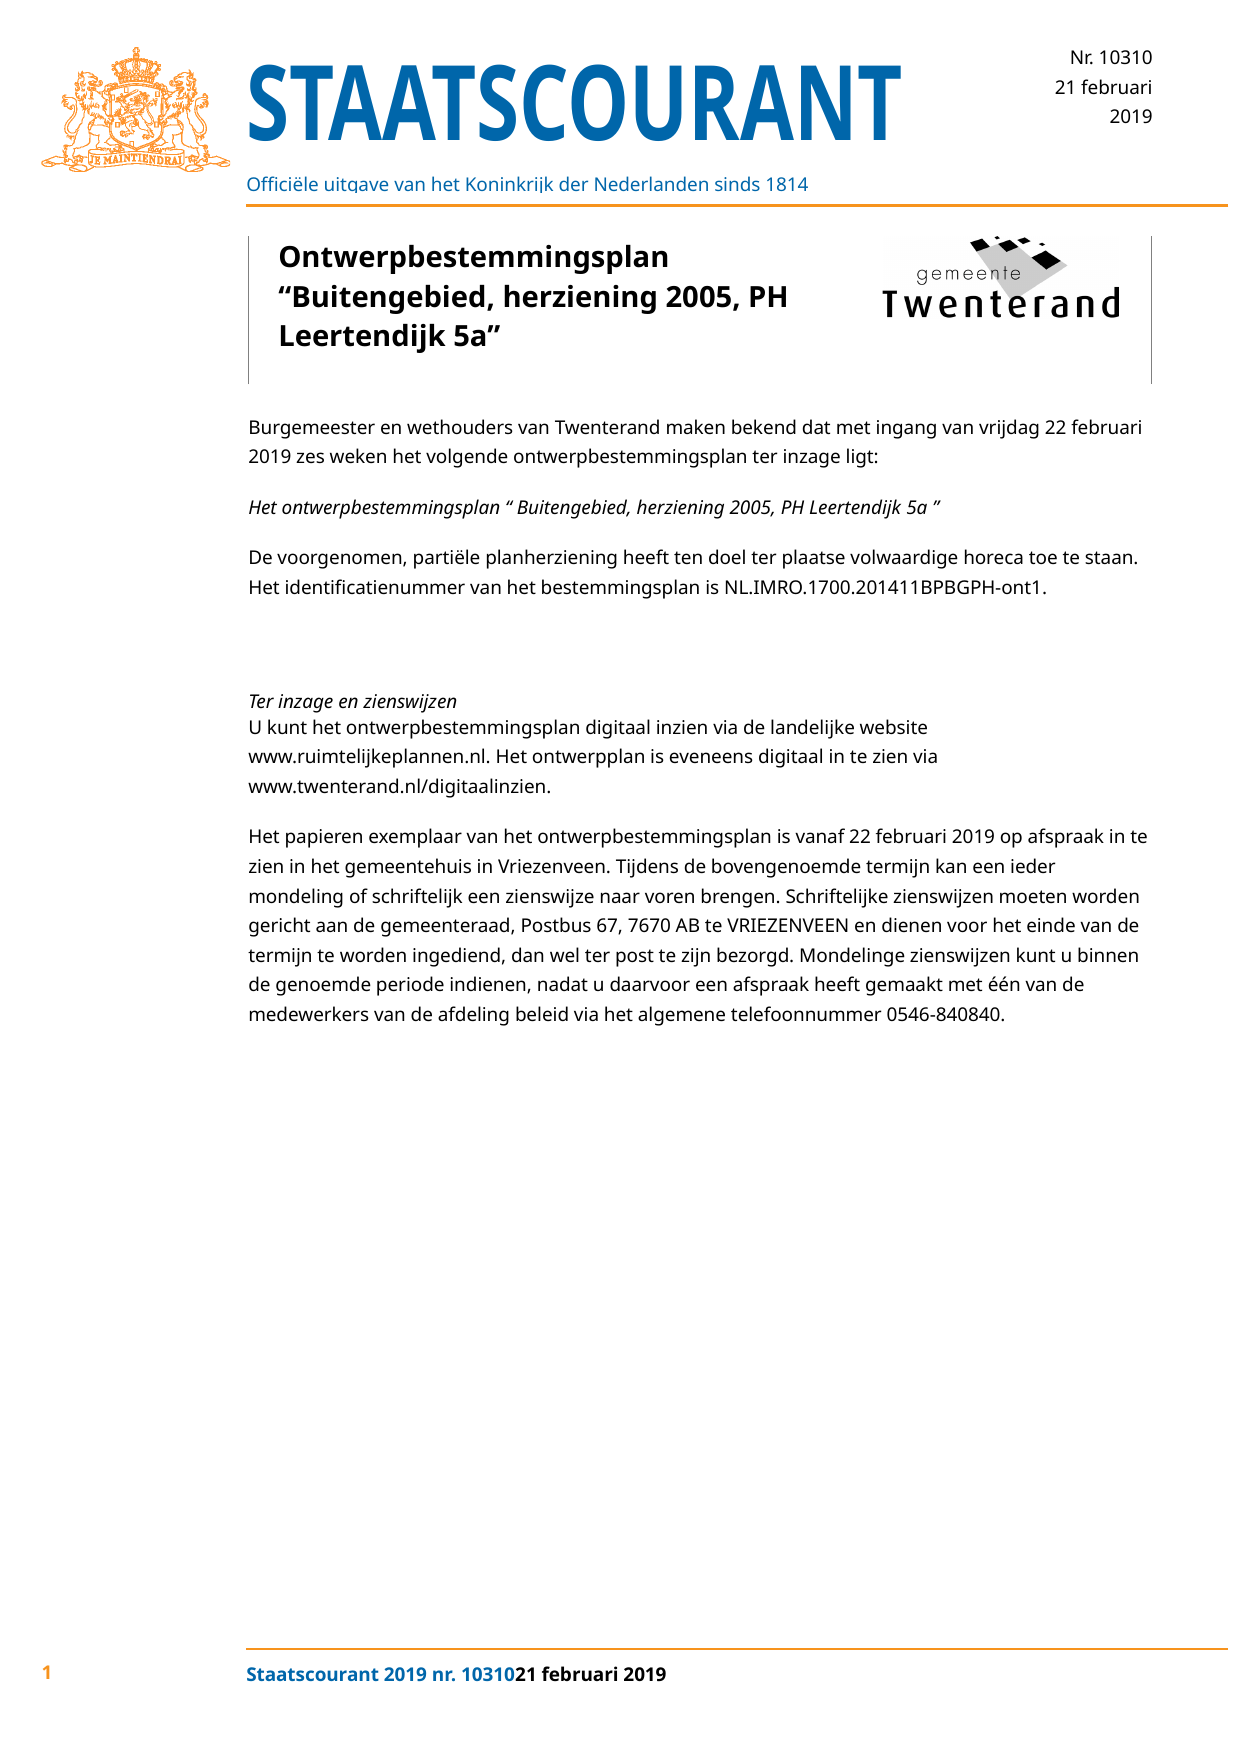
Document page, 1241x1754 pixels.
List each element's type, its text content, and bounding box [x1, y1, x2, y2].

text Burgemeester en wethouders van Twenterand maken bekend dat met ingang van vrijdag 22 februari 2019 zes weken het volgende ontwerpbestemmingsplan ter inzage ligt: [248, 414, 1152, 469]
text Het papieren exemplaar van het ontwerpbestemmingsplan is vanaf 22 februari 2019 op afspraak in te zien in het gemeentehuis in Vriezenveen. Tijdens de bovengenoemde termijn kan een ieder mondeling of schriftelijk een zienswijze naar voren brengen. Schriftelijke zienswijzen moeten worden gericht aan de gemeenteraad, Postbus 67, 7670 AB te VRIEZENVEEN en dienen voor het einde van de termijn te worden ingediend, dan wel ter post te zijn bezorgd. Mondelinge zienswijzen kunt u binnen de genoemde periode indienen, nadat u daarvoor een afspraak heeft gemaakt met één van de medewerkers van de afdeling beleid via het algemene telefoonnummer 0546-840840. [248, 824, 1152, 1027]
text Ter inzage en zienswijzen [248, 688, 1152, 714]
picture [882, 236, 1119, 319]
table_header [850, 236, 1151, 384]
table_header Ontwerpbestemmingsplan “Buitengebied, herziening 2005, PH Leertendijk 5a” [249, 236, 850, 384]
text De voorgenomen, partiële planherziening heeft ten doel ter plaatse volwaardige horeca toe te staan. Het identificatienummer van het bestemmingsplan is NL.IMRO.1700.201411BPBGPH-ont1. [248, 544, 1152, 600]
picture [41, 47, 231, 172]
text U kunt het ontwerpbestemmingsplan digitaal inzien via de landelijke website www.ruimtelijkeplannen.nl. Het ontwerpplan is eveneens digitaal in te zien via www.twenterand.nl/digitaalinzien. [248, 714, 1152, 799]
text Het ontwerpbestemmingsplan “ Buitengebied, herziening 2005, PH Leertendijk 5a ” [248, 494, 1152, 520]
